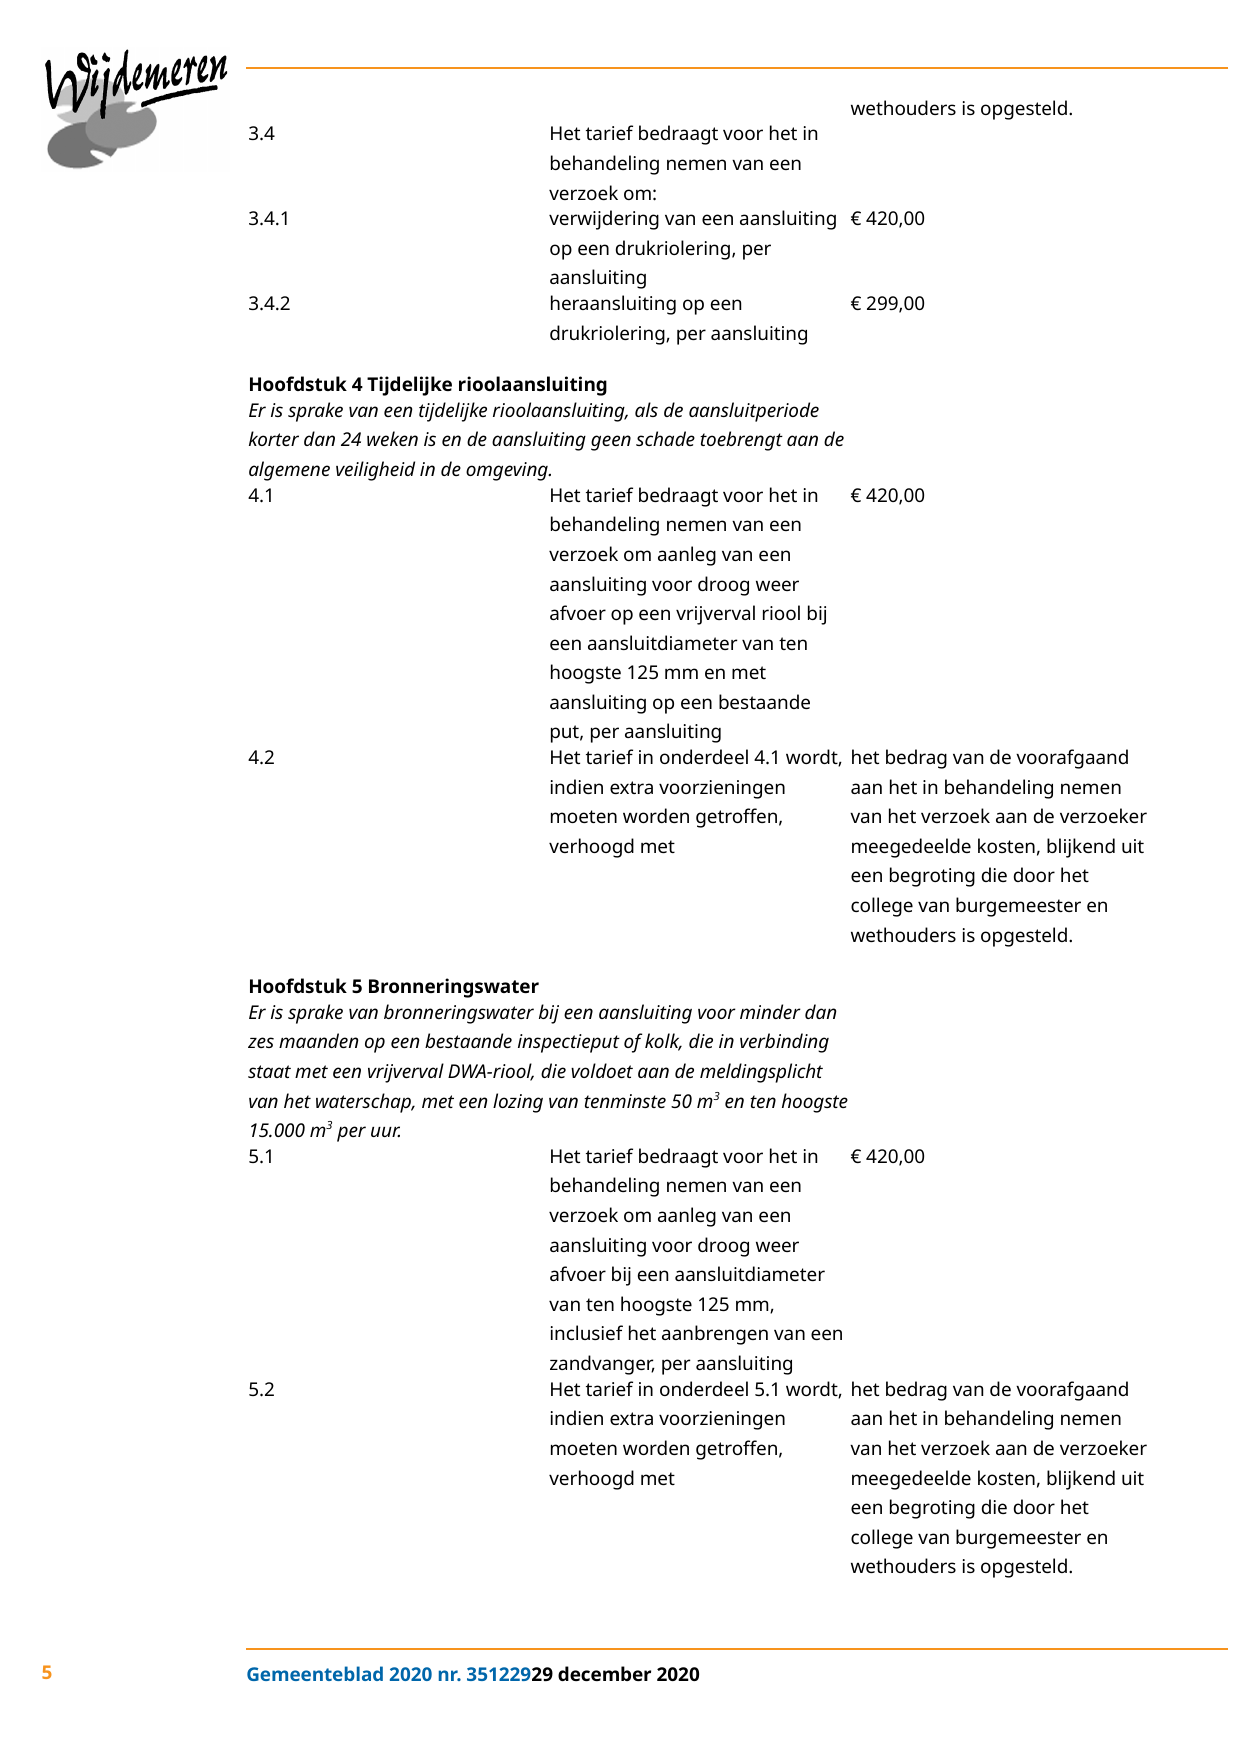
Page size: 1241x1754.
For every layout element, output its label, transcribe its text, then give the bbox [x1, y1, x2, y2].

table_cell [549, 1579, 850, 1605]
table_cell [850, 999, 1152, 1143]
table_cell € 420,00 [850, 1143, 1152, 1376]
table_cell Er is sprake van bronneringswater bij een aansluiting voor minder dan zes maanden op een bestaande inspectieput of kolk, die in verbinding staat met een vrijverval DWA-riool, die voldoet aan de meldingsplicht van het waterschap, met een lozing van tenminste 50 m3 en ten hoogste 15.000 m3 per uur. [248, 999, 850, 1143]
table_cell [850, 121, 1152, 205]
table_cell [850, 973, 1152, 999]
table_cell [850, 346, 1152, 371]
table_cell [248, 948, 549, 973]
table_cell [248, 95, 549, 121]
table_cell [248, 1579, 549, 1605]
table_cell 3.4.2 [248, 290, 549, 346]
table_cell [549, 95, 850, 121]
table_cell 3.4.1 [248, 205, 549, 290]
table_cell [549, 948, 850, 973]
table_cell Er is sprake van een tijdelijke rioolaansluiting, als de aansluitperiode korter dan 24 weken is en de aansluiting geen schade toebrengt aan de algemene veiligheid in de omgeving. [248, 397, 850, 482]
table_cell wethouders is opgesteld. [850, 95, 1152, 121]
table_cell [850, 948, 1152, 973]
table_cell Het tarief bedraagt voor het in behandeling nemen van een verzoek om aanleg van een aansluiting voor droog weer afvoer bij een aansluitdiameter van ten hoogste 125 mm, inclusief het aanbrengen van een zandvanger, per aansluiting [549, 1143, 850, 1376]
table_cell Hoofdstuk 4 Tijdelijke rioolaansluiting [248, 371, 850, 397]
table_cell Het tarief bedraagt voor het in behandeling nemen van een verzoek om aanleg van een aansluiting voor droog weer afvoer op een vrijverval riool bij een aansluitdiameter van ten hoogste 125 mm en met aansluiting op een bestaande put, per aansluiting [549, 482, 850, 744]
table_cell [850, 397, 1152, 482]
table_cell 3.4 [248, 121, 549, 205]
table_cell € 299,00 [850, 290, 1152, 346]
table_cell 4.1 [248, 482, 549, 744]
table_cell € 420,00 [850, 205, 1152, 290]
table_cell [248, 346, 549, 371]
table_cell verwijdering van een aansluiting op een drukriolering, per aansluiting [549, 205, 850, 290]
table_cell Het tarief bedraagt voor het in behandeling nemen van een verzoek om: [549, 121, 850, 205]
table_cell [850, 371, 1152, 397]
table_cell het bedrag van de voorafgaand aan het in behandeling nemen van het verzoek aan de verzoeker meegedeelde kosten, blijkend uit een begroting die door het college van burgemeester en wethouders is opgesteld. [850, 1376, 1152, 1579]
table_cell 5.2 [248, 1376, 549, 1579]
table_cell heraansluiting op een drukriolering, per aansluiting [549, 290, 850, 346]
table_cell [549, 346, 850, 371]
table_cell Hoofdstuk 5 Bronneringswater [248, 973, 850, 999]
table_cell 5.1 [248, 1143, 549, 1376]
table_cell 4.2 [248, 744, 549, 948]
table_cell € 420,00 [850, 482, 1152, 744]
table_cell het bedrag van de voorafgaand aan het in behandeling nemen van het verzoek aan de verzoeker meegedeelde kosten, blijkend uit een begroting die door het college van burgemeester en wethouders is opgesteld. [850, 744, 1152, 948]
picture [41, 47, 231, 172]
table_cell [850, 1579, 1152, 1605]
table_cell Het tarief in onderdeel 5.1 wordt, indien extra voorzieningen moeten worden getroffen, verhoogd met [549, 1376, 850, 1579]
table_cell Het tarief in onderdeel 4.1 wordt, indien extra voorzieningen moeten worden getroffen, verhoogd met [549, 744, 850, 948]
